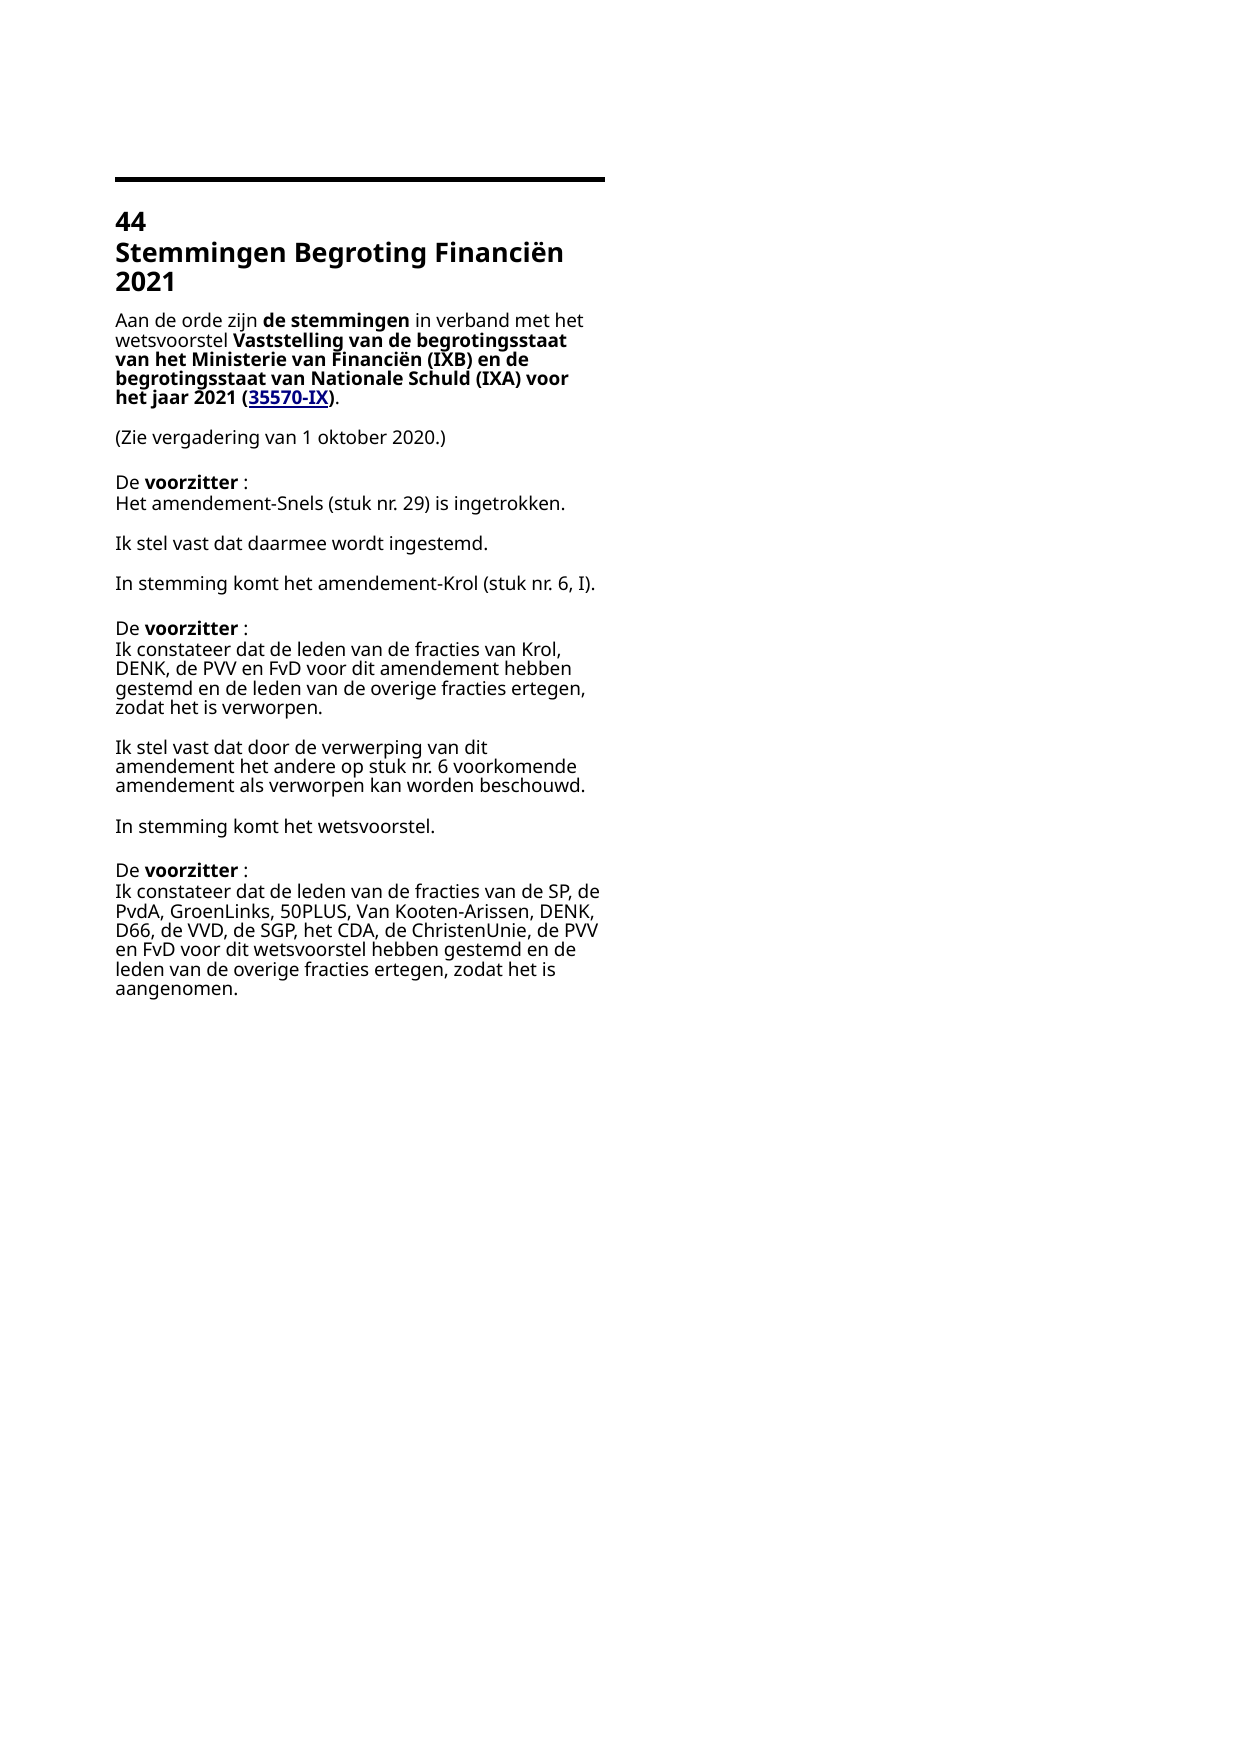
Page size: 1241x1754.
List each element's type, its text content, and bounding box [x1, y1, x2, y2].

text 44 [115, 203, 605, 239]
text De voorzitter : [115, 469, 605, 495]
text In stemming komt het wetsvoorstel. [115, 818, 605, 837]
text Ik constateer dat de leden van de fracties van de SP, de PvdA, GroenLinks, 50PLUS, Van Kooten-Arissen, DENK, D66, de VVD, de SGP, het CDA, de ChristenUnie, de PVV en FvD voor dit wetsvoorstel hebben gestemd en de leden van de overige fracties ertegen, zodat het is aangenomen. [115, 883, 605, 999]
text Stemmingen Begroting Financiën 2021 [115, 239, 605, 312]
text Aan de orde zijn de stemmingen in verband met het wetsvoorstel Vaststelling van de begrotingsstaat van het Ministerie van Financiën (IXB) en de begrotingsstaat van Nationale Schuld (IXA) voor het jaar 2021 (35570-IX). [115, 312, 605, 409]
text Het amendement-Snels (stuk nr. 29) is ingetrokken. [115, 495, 605, 514]
text In stemming komt het amendement-Krol (stuk nr. 6, I). [115, 575, 605, 594]
text Ik stel vast dat daarmee wordt ingestemd. [115, 535, 605, 554]
text De voorzitter : [115, 615, 605, 641]
text De voorzitter : [115, 858, 605, 883]
text (Zie vergadering van 1 oktober 2020.) [115, 429, 605, 449]
text Ik constateer dat de leden van de fracties van Krol, DENK, de PVV en FvD voor dit amendement hebben gestemd en de leden van de overige fracties ertegen, zodat het is verworpen. [115, 641, 605, 718]
text Ik stel vast dat door de verwerping van dit amendement het andere op stuk nr. 6 voorkomende amendement als verworpen kan worden beschouwd. [115, 739, 605, 797]
